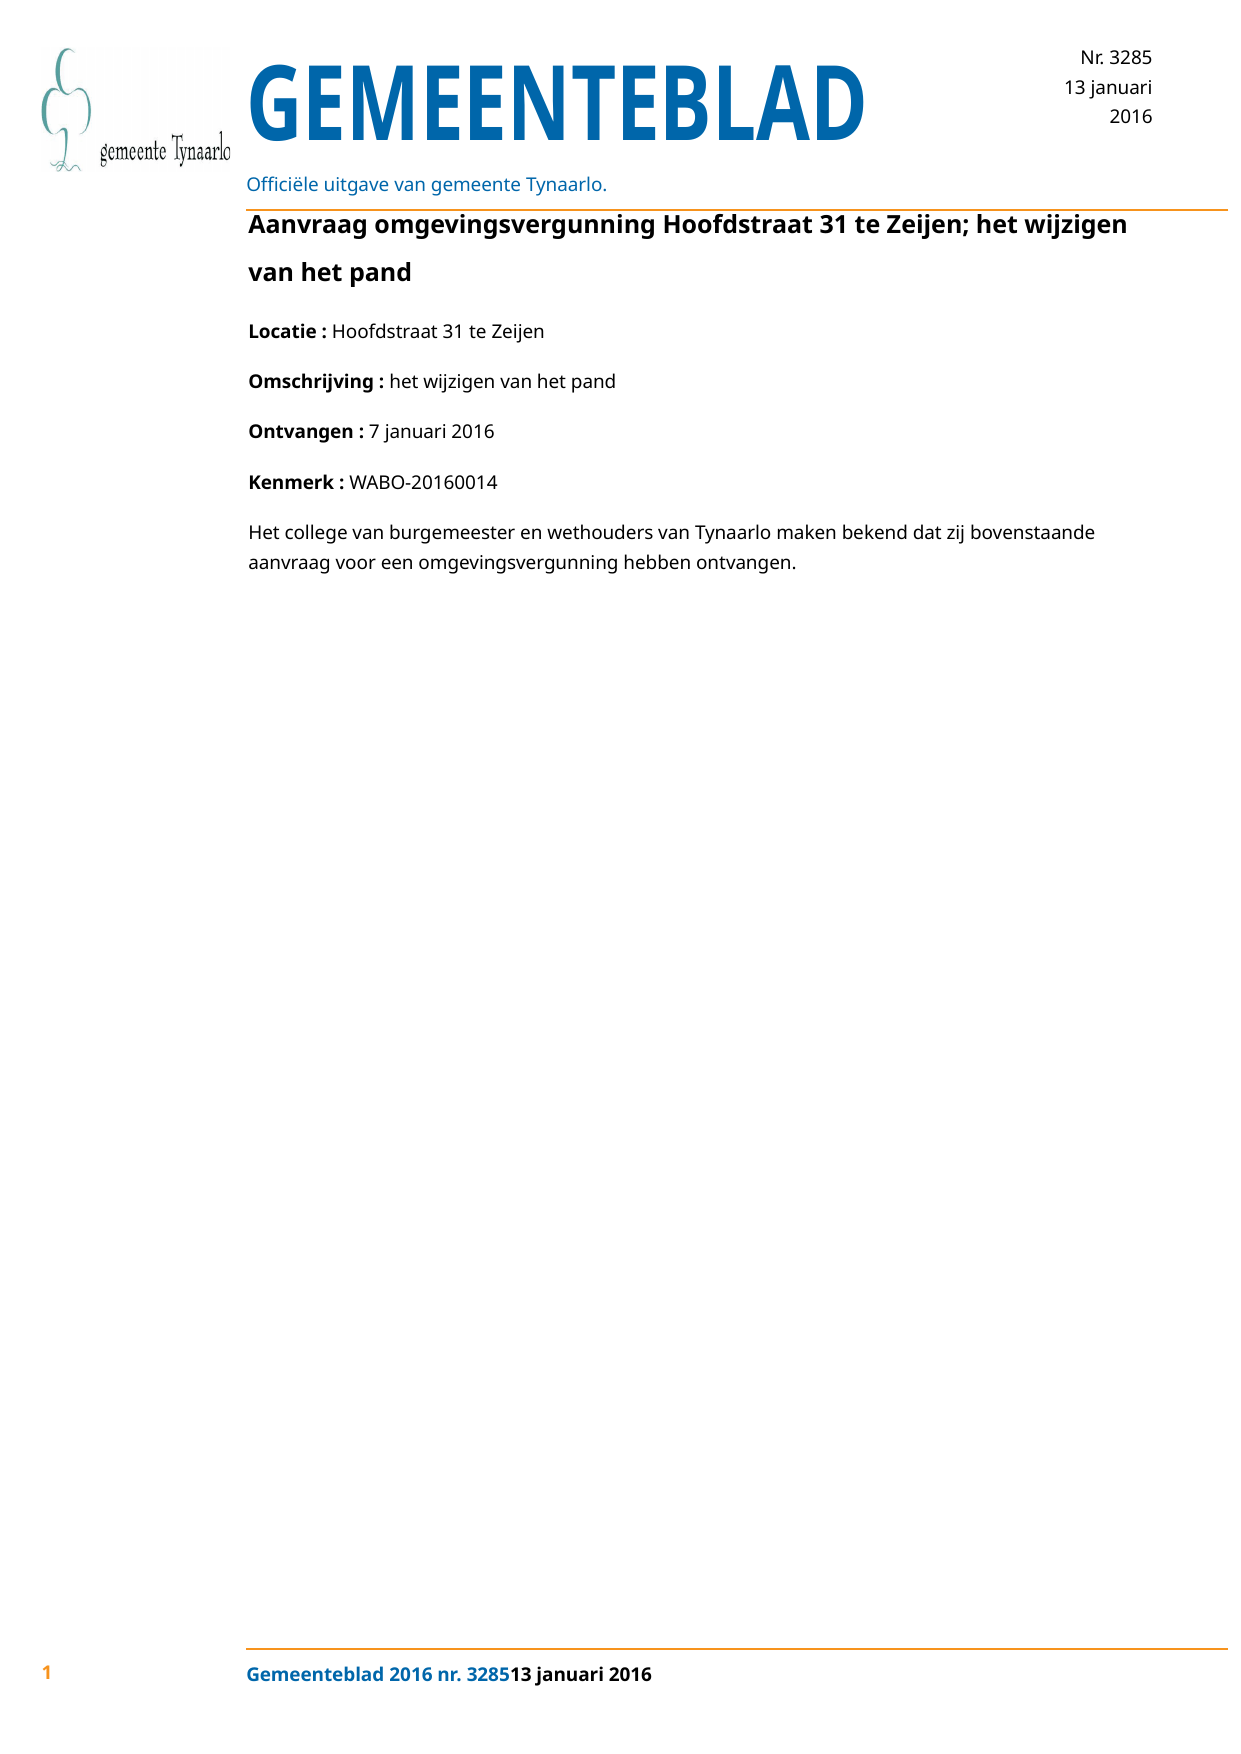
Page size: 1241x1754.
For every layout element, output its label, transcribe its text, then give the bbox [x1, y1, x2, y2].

text Ontvangen : 7 januari 2016 [248, 419, 1152, 444]
text Omschrijving : het wijzigen van het pand [248, 368, 1152, 394]
text Locatie : Hoofdstraat 31 te Zeijen [248, 318, 1152, 344]
picture [41, 47, 231, 172]
text Kenmerk : WABO-20160014 [248, 469, 1152, 495]
text Het college van burgemeester en wethouders van Tynaarlo maken bekend dat zij bovenstaande aanvraag voor een omgevingsvergunning hebben ontvangen. [248, 519, 1152, 575]
text Aanvraag omgevingsvergunning Hoofdstraat 31 te Zeijen; het wijzigen van het pand [248, 211, 1152, 288]
